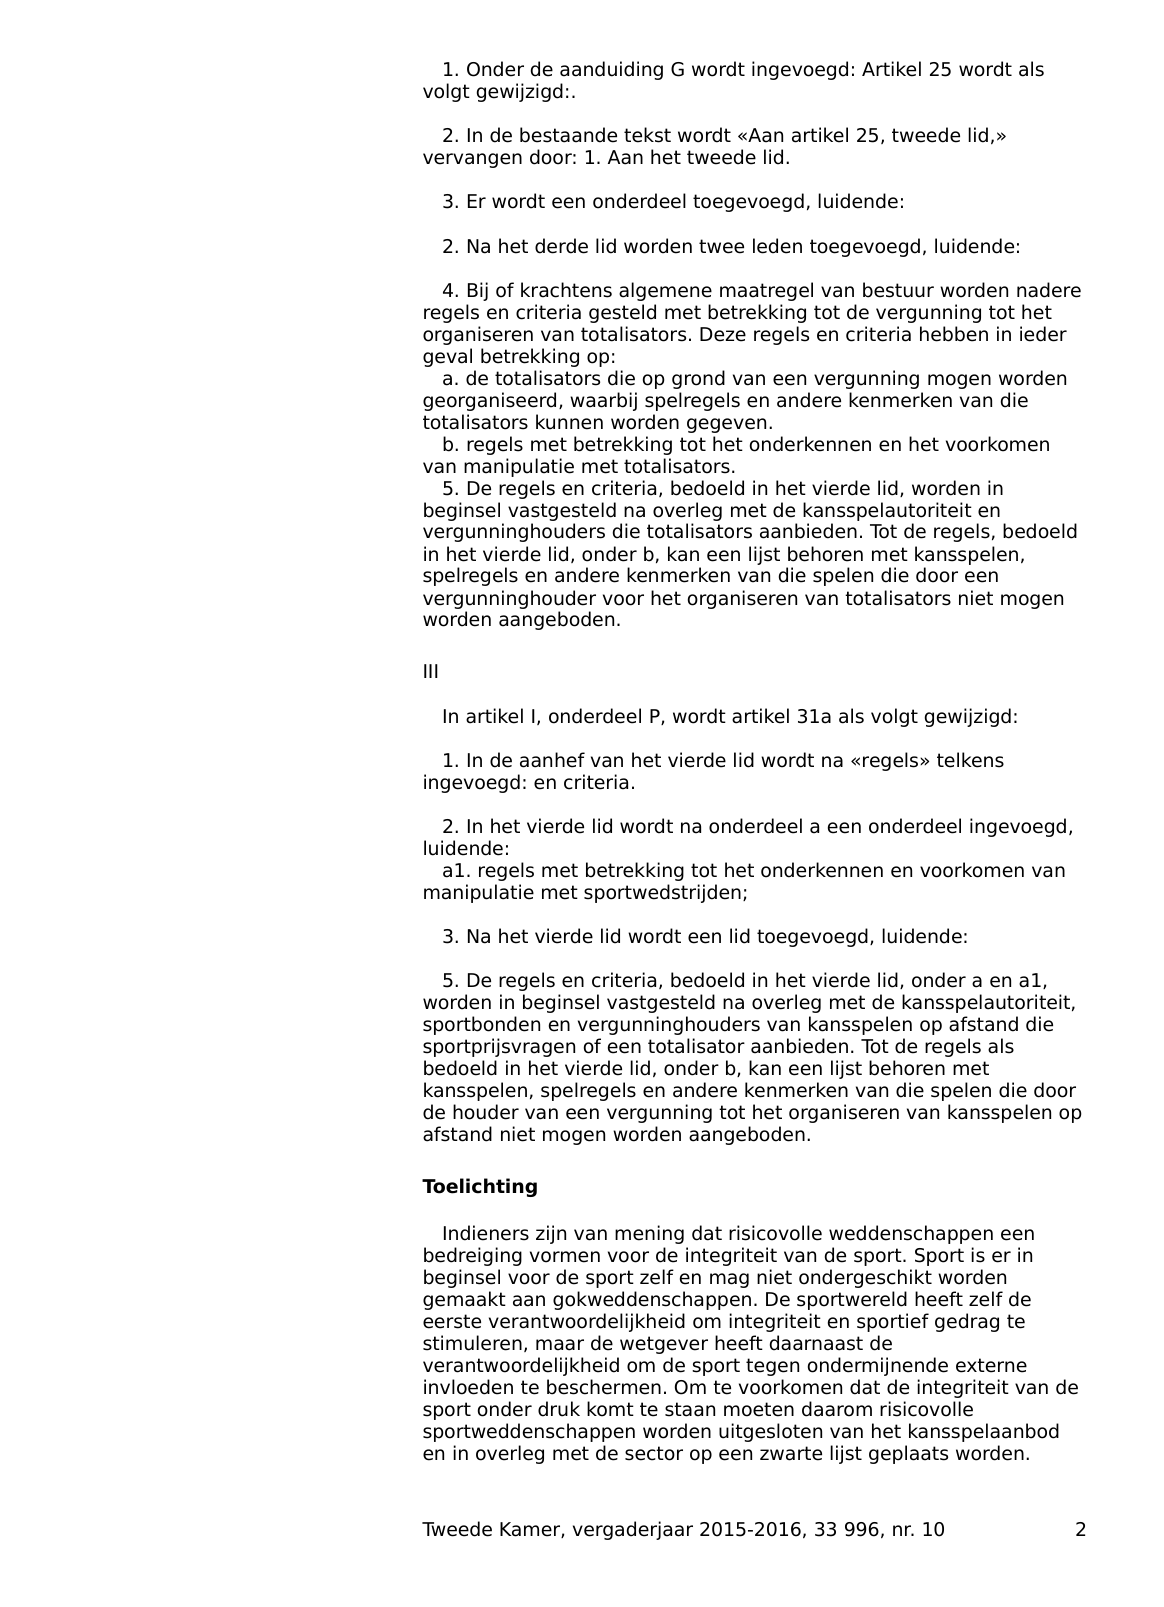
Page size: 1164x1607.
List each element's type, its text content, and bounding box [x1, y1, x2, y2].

text 3. Er wordt een onderdeel toegevoegd, luidende: [422, 191, 1087, 213]
text b. regels met betrekking tot het onderkennen en het voorkomen van manipulatie met totalisators. [422, 433, 1087, 477]
subtitle III [422, 661, 1087, 683]
text 2. In het vierde lid wordt na onderdeel a een onderdeel ingevoegd, luidende: [422, 816, 1087, 860]
text 5. De regels en criteria, bedoeld in het vierde lid, onder a en a1, worden in beginsel vastgesteld na overleg met de kansspelautoriteit, sportbonden en vergunninghouders van kansspelen op afstand die sportprijsvragen of een totalisator aanbieden. Tot de regels als bedoeld in het vierde lid, onder b, kan een lijst behoren met kansspelen, spelregels en andere kenmerken van die spelen die door de houder van een vergunning tot het organiseren van kansspelen op afstand niet mogen worden aangeboden. [422, 970, 1087, 1146]
text 4. Bij of krachtens algemene maatregel van bestuur worden nadere regels en criteria gesteld met betrekking tot de vergunning tot het organiseren van totalisators. Deze regels en criteria hebben in ieder geval betrekking op: [422, 280, 1087, 368]
text 3. Na het vierde lid wordt een lid toegevoegd, luidende: [422, 926, 1087, 948]
subtitle Toelichting [422, 1176, 1087, 1198]
text 5. De regels en criteria, bedoeld in het vierde lid, worden in beginsel vastgesteld na overleg met de kansspelautoriteit en vergunninghouders die totalisators aanbieden. Tot de regels, bedoeld in het vierde lid, onder b, kan een lijst behoren met kansspelen, spelregels en andere kenmerken van die spelen die door een vergunninghouder voor het organiseren van totalisators niet mogen worden aangeboden. [422, 477, 1087, 631]
text 1. Onder de aanduiding G wordt ingevoegd: Artikel 25 wordt als volgt gewijzigd:. [422, 59, 1087, 103]
text 2. Na het derde lid worden twee leden toegevoegd, luidende: [422, 236, 1087, 257]
text 2. In de bestaande tekst wordt «Aan artikel 25, tweede lid,» vervangen door: 1. Aan het tweede lid. [422, 125, 1087, 169]
text 1. In de aanhef van het vierde lid wordt na «regels» telkens ingevoegd: en criteria. [422, 750, 1087, 794]
text Indieners zijn van mening dat risicovolle weddenschappen een bedreiging vormen voor de integriteit van de sport. Sport is er in beginsel voor de sport zelf en mag niet ondergeschikt worden gemaakt aan gokweddenschappen. De sportwereld heeft zelf de eerste verantwoordelijkheid om integriteit en sportief gedrag te stimuleren, maar de wetgever heeft daarnaast de verantwoordelijkheid om de sport tegen ondermijnende externe invloeden te beschermen. Om te voorkomen dat de integriteit van de sport onder druk komt te staan moeten daarom risicovolle sportweddenschappen worden uitgesloten van het kansspelaanbod en in overleg met de sector op een zwarte lijst geplaats worden. [422, 1223, 1087, 1465]
text a. de totalisators die op grond van een vergunning mogen worden georganiseerd, waarbij spelregels en andere kenmerken van die totalisators kunnen worden gegeven. [422, 368, 1087, 433]
text In artikel I, onderdeel P, wordt artikel 31a als volgt gewijzigd: [422, 706, 1087, 727]
text a1. regels met betrekking tot het onderkennen en voorkomen van manipulatie met sportwedstrijden; [422, 860, 1087, 904]
